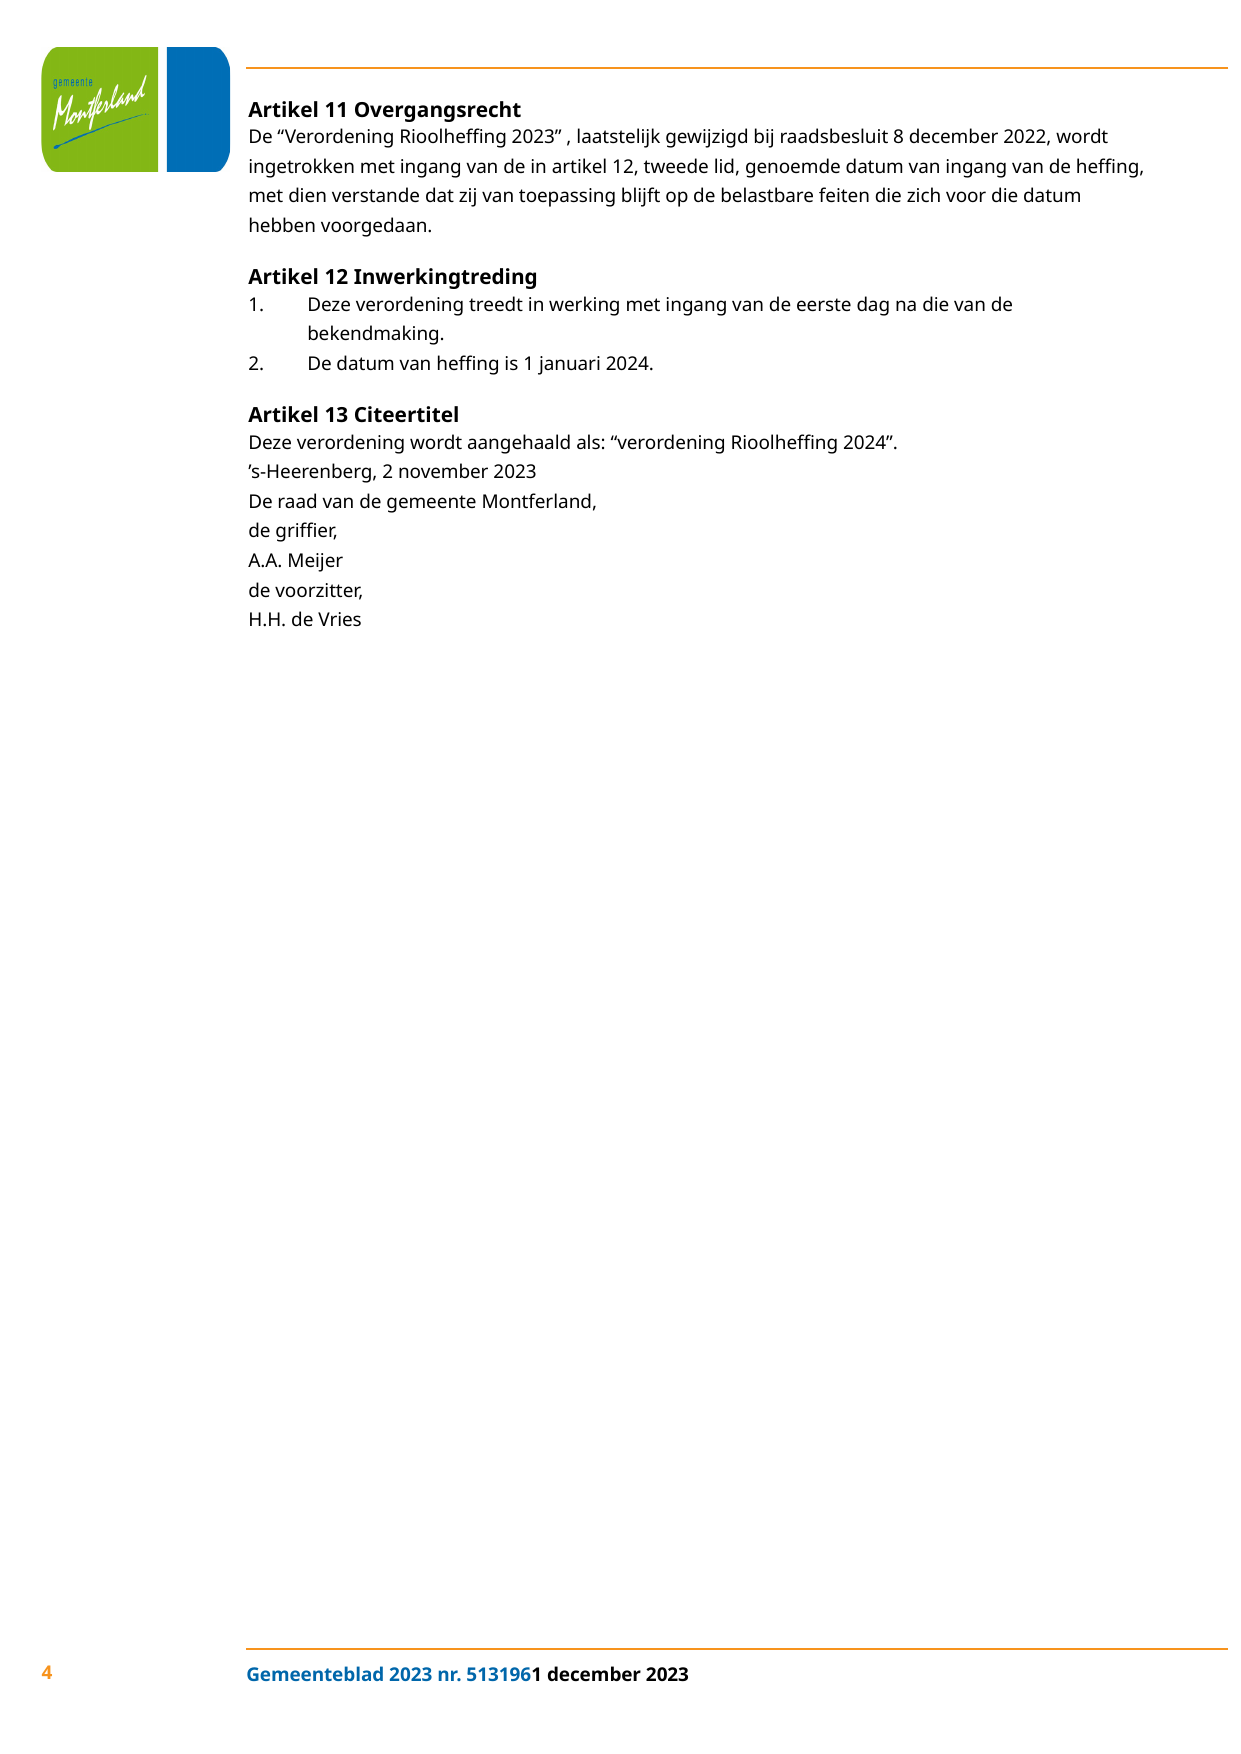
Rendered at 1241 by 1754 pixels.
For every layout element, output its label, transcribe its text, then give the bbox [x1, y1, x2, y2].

text Deze verordening wordt aangehaald als: “verordening Rioolheffing 2024”. [248, 429, 1152, 454]
list Deze verordening treedt in werking met ingang van de eerste dag na die van de bekendmaking. [248, 291, 1152, 346]
list De datum van heffing is 1 januari 2024. [248, 350, 1152, 376]
text Artikel 12 Inwerkingtreding [248, 262, 1152, 291]
text Artikel 13 Citeertitel [248, 400, 1152, 429]
text A.A. Meijer [248, 547, 1152, 573]
text H.H. de Vries [248, 606, 1152, 632]
text de voorzitter, [248, 577, 1152, 602]
text de griffier, [248, 518, 1152, 543]
text Artikel 11 Overgangsrecht [248, 95, 1152, 123]
picture [41, 47, 231, 172]
text De raad van de gemeente Montferland, [248, 488, 1152, 514]
text De “Verordening Rioolheffing 2023” , laatstelijk gewijzigd bij raadsbesluit 8 december 2022, wordt ingetrokken met ingang van de in artikel 12, tweede lid, genoemde datum van ingang van de heffing, met dien verstande dat zij van toepassing blijft op de belastbare feiten die zich voor die datum hebben voorgedaan. [248, 123, 1152, 238]
text ’s-Heerenberg, 2 november 2023 [248, 458, 1152, 484]
